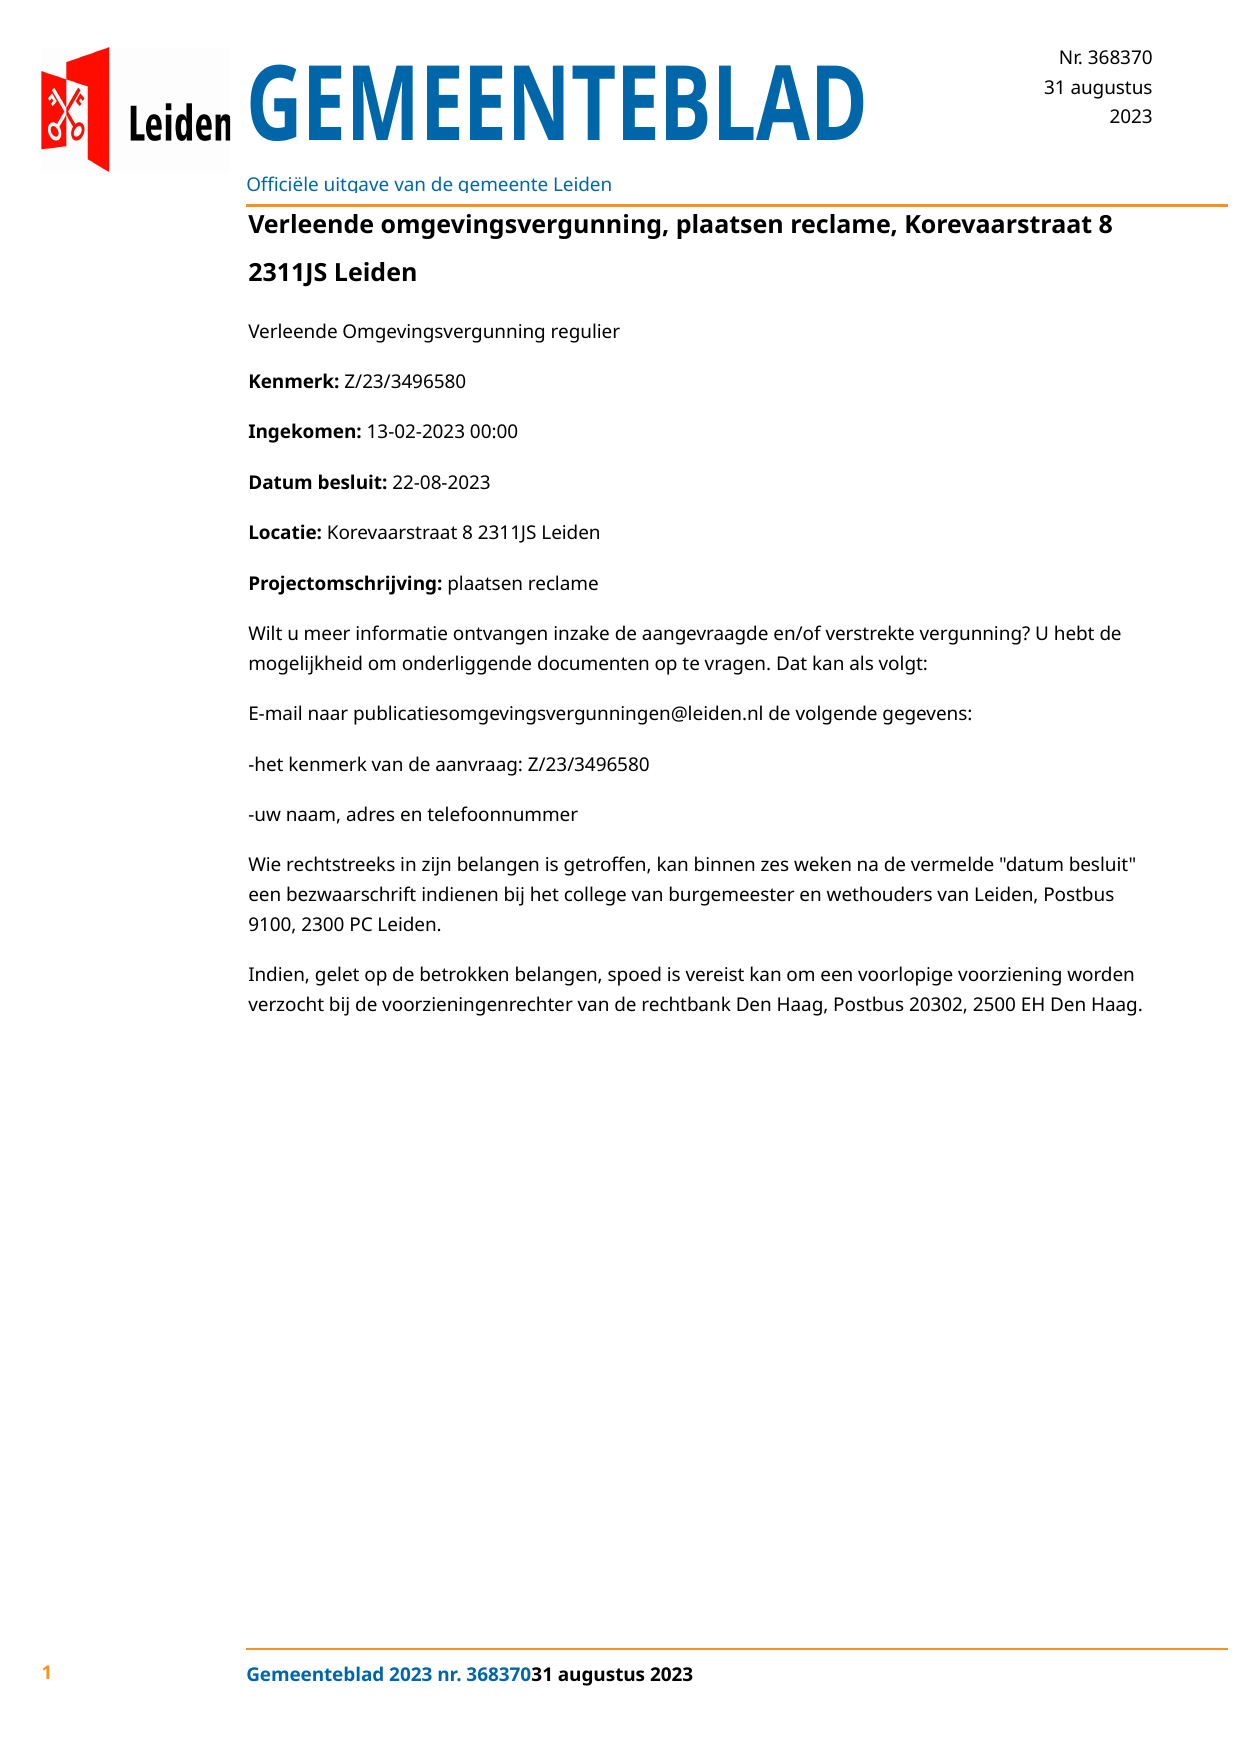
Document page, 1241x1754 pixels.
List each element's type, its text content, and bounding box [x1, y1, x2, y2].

text Wilt u meer informatie ontvangen inzake de aangevraagde en/of verstrekte vergunning? U hebt de mogelijkheid om onderliggende documenten op te vragen. Dat kan als volgt: [248, 620, 1152, 676]
text Verleende omgevingsvergunning, plaatsen reclame, Korevaarstraat 8 2311JS Leiden [248, 207, 1152, 288]
text Locatie: Korevaarstraat 8 2311JS Leiden [248, 519, 1152, 545]
text -uw naam, adres en telefoonnummer [248, 801, 1152, 827]
text Datum besluit: 22-08-2023 [248, 469, 1152, 495]
text Kenmerk: Z/23/3496580 [248, 368, 1152, 394]
text -het kenmerk van de aanvraag: Z/23/3496580 [248, 751, 1152, 777]
text Indien, gelet op de betrokken belangen, spoed is vereist kan om een voorlopige voorziening worden verzocht bij de voorzieningenrechter van de rechtbank Den Haag, Postbus 20302, 2500 EH Den Haag. [248, 961, 1152, 1017]
picture [41, 47, 231, 172]
text Verleende Omgevingsvergunning regulier [248, 318, 1152, 344]
text Wie rechtstreeks in zijn belangen is getroffen, kan binnen zes weken na de vermelde "datum besluit" een bezwaarschrift indienen bij het college van burgemeester en wethouders van Leiden, Postbus 9100, 2300 PC Leiden. [248, 852, 1152, 937]
text E-mail naar publicatiesomgevingsvergunningen@leiden.nl de volgende gegevens: [248, 700, 1152, 726]
text Projectomschrijving: plaatsen reclame [248, 570, 1152, 596]
text Ingekomen: 13-02-2023 00:00 [248, 419, 1152, 444]
